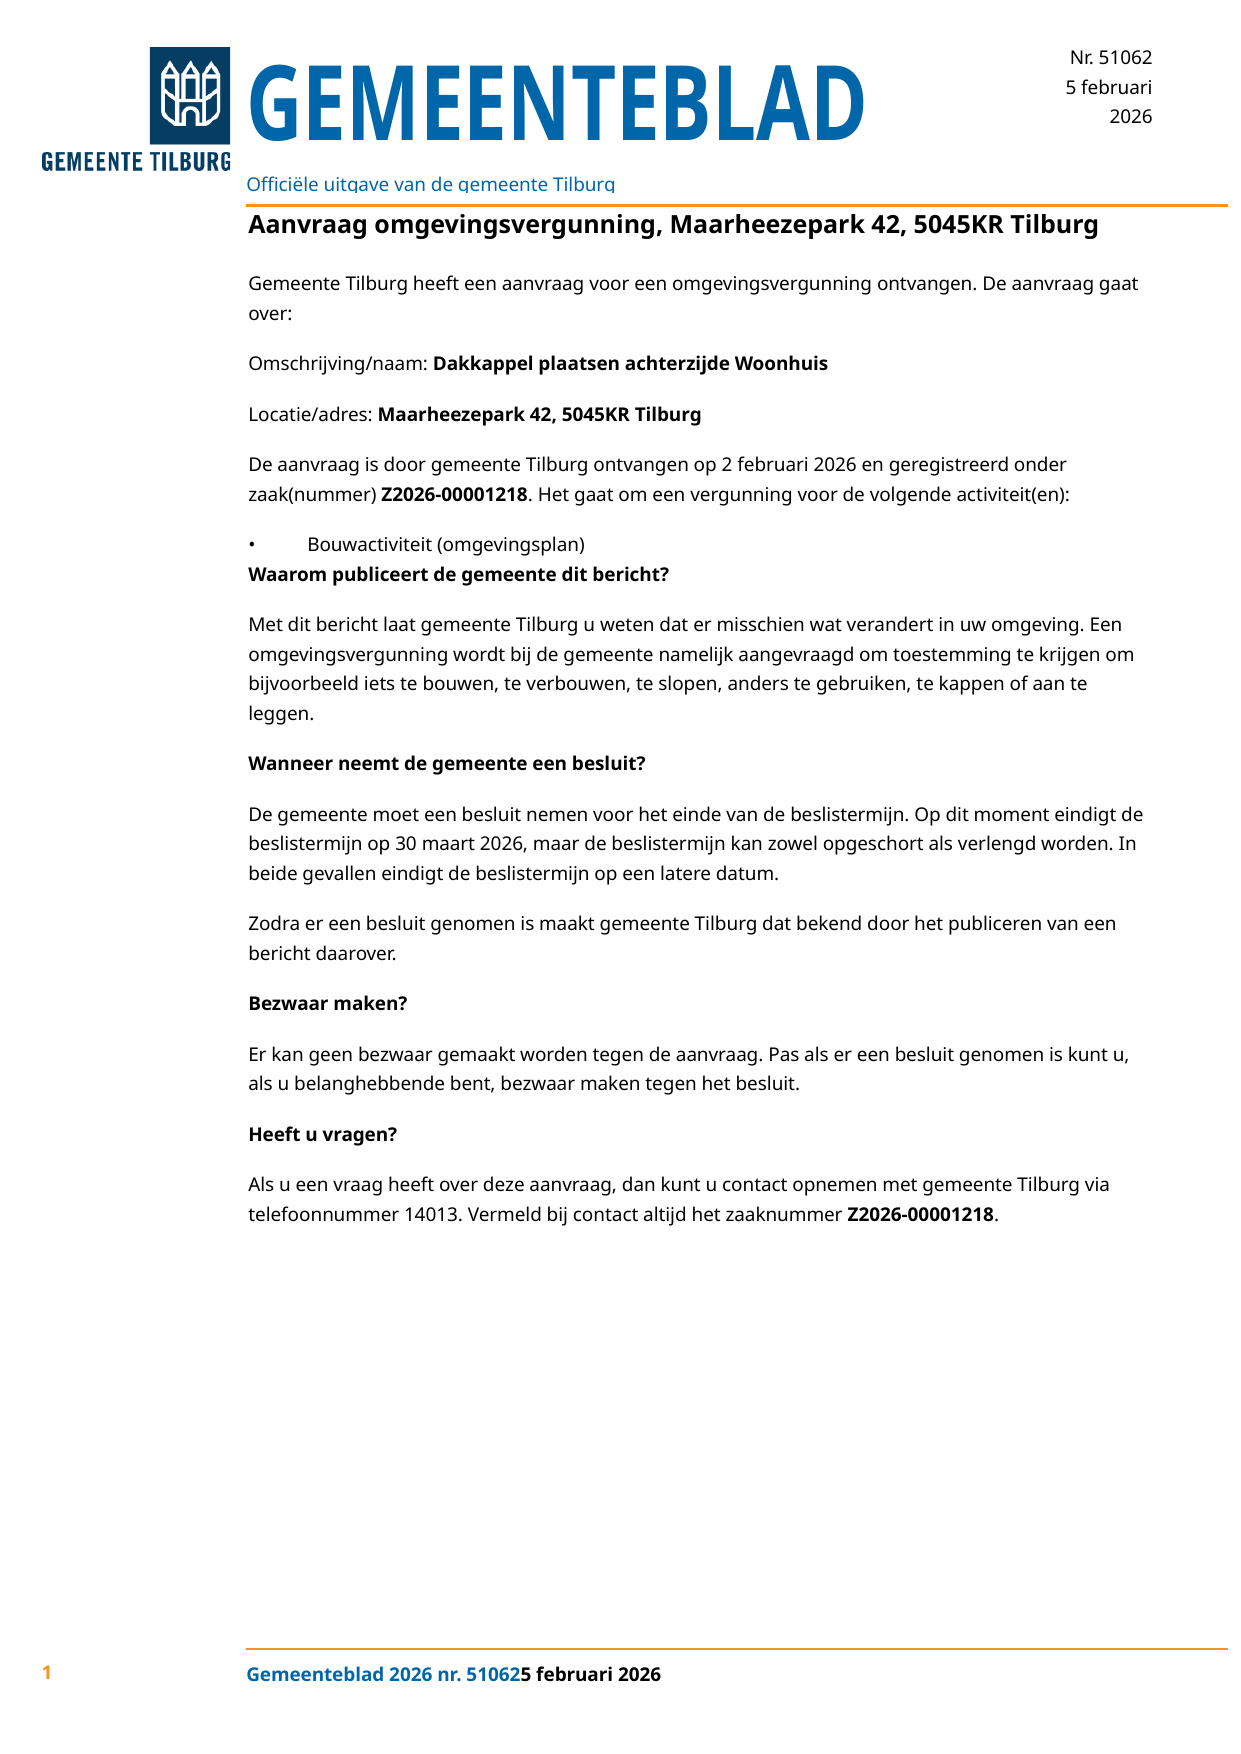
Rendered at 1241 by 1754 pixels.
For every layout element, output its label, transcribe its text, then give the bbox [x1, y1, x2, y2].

text Met dit bericht laat gemeente Tilburg u weten dat er misschien wat verandert in uw omgeving. Een omgevingsvergunning wordt bij de gemeente namelijk aangevraagd om toestemming te krijgen om bijvoorbeeld iets te bouwen, te verbouwen, te slopen, anders te gebruiken, te kappen of aan te leggen. [248, 611, 1152, 726]
text De aanvraag is door gemeente Tilburg ontvangen op 2 februari 2026 en geregistreerd onder zaak(nummer) Z2026-00001218. Het gaat om een vergunning voor de volgende activiteit(en): [248, 451, 1152, 506]
text Aanvraag omgevingsvergunning, Maarheezepark 42, 5045KR Tilburg [248, 207, 1152, 241]
text Als u een vraag heeft over deze aanvraag, dan kunt u contact opnemen met gemeente Tilburg via telefoonnummer 14013. Vermeld bij contact altijd het zaaknummer Z2026-00001218. [248, 1171, 1152, 1226]
text Er kan geen bezwaar gemaakt worden tegen de aanvraag. Pas als er een besluit genomen is kunt u, als u belanghebbende bent, bezwaar maken tegen het besluit. [248, 1041, 1152, 1096]
picture [41, 47, 231, 172]
text Waarom publiceert de gemeente dit bericht? [248, 561, 1152, 586]
text Omschrijving/naam: Dakkappel plaatsen achterzijde Woonhuis [248, 350, 1152, 376]
list Bouwactiviteit (omgevingsplan) [248, 531, 1152, 557]
text Heeft u vragen? [248, 1121, 1152, 1146]
text De gemeente moet een besluit nemen voor het einde van de beslistermijn. Op dit moment eindigt de beslistermijn op 30 maart 2026, maar de beslistermijn kan zowel opgeschort als verlengd worden. In beide gevallen eindigt de beslistermijn op een latere datum. [248, 801, 1152, 886]
text Gemeente Tilburg heeft een aanvraag voor een omgevingsvergunning ontvangen. De aanvraag gaat over: [248, 270, 1152, 326]
text Wanneer neemt de gemeente een besluit? [248, 750, 1152, 776]
text Zodra er een besluit genomen is maakt gemeente Tilburg dat bekend door het publiceren van een bericht daarover. [248, 910, 1152, 966]
text Bezwaar maken? [248, 990, 1152, 1016]
text Locatie/adres: Maarheezepark 42, 5045KR Tilburg [248, 401, 1152, 426]
